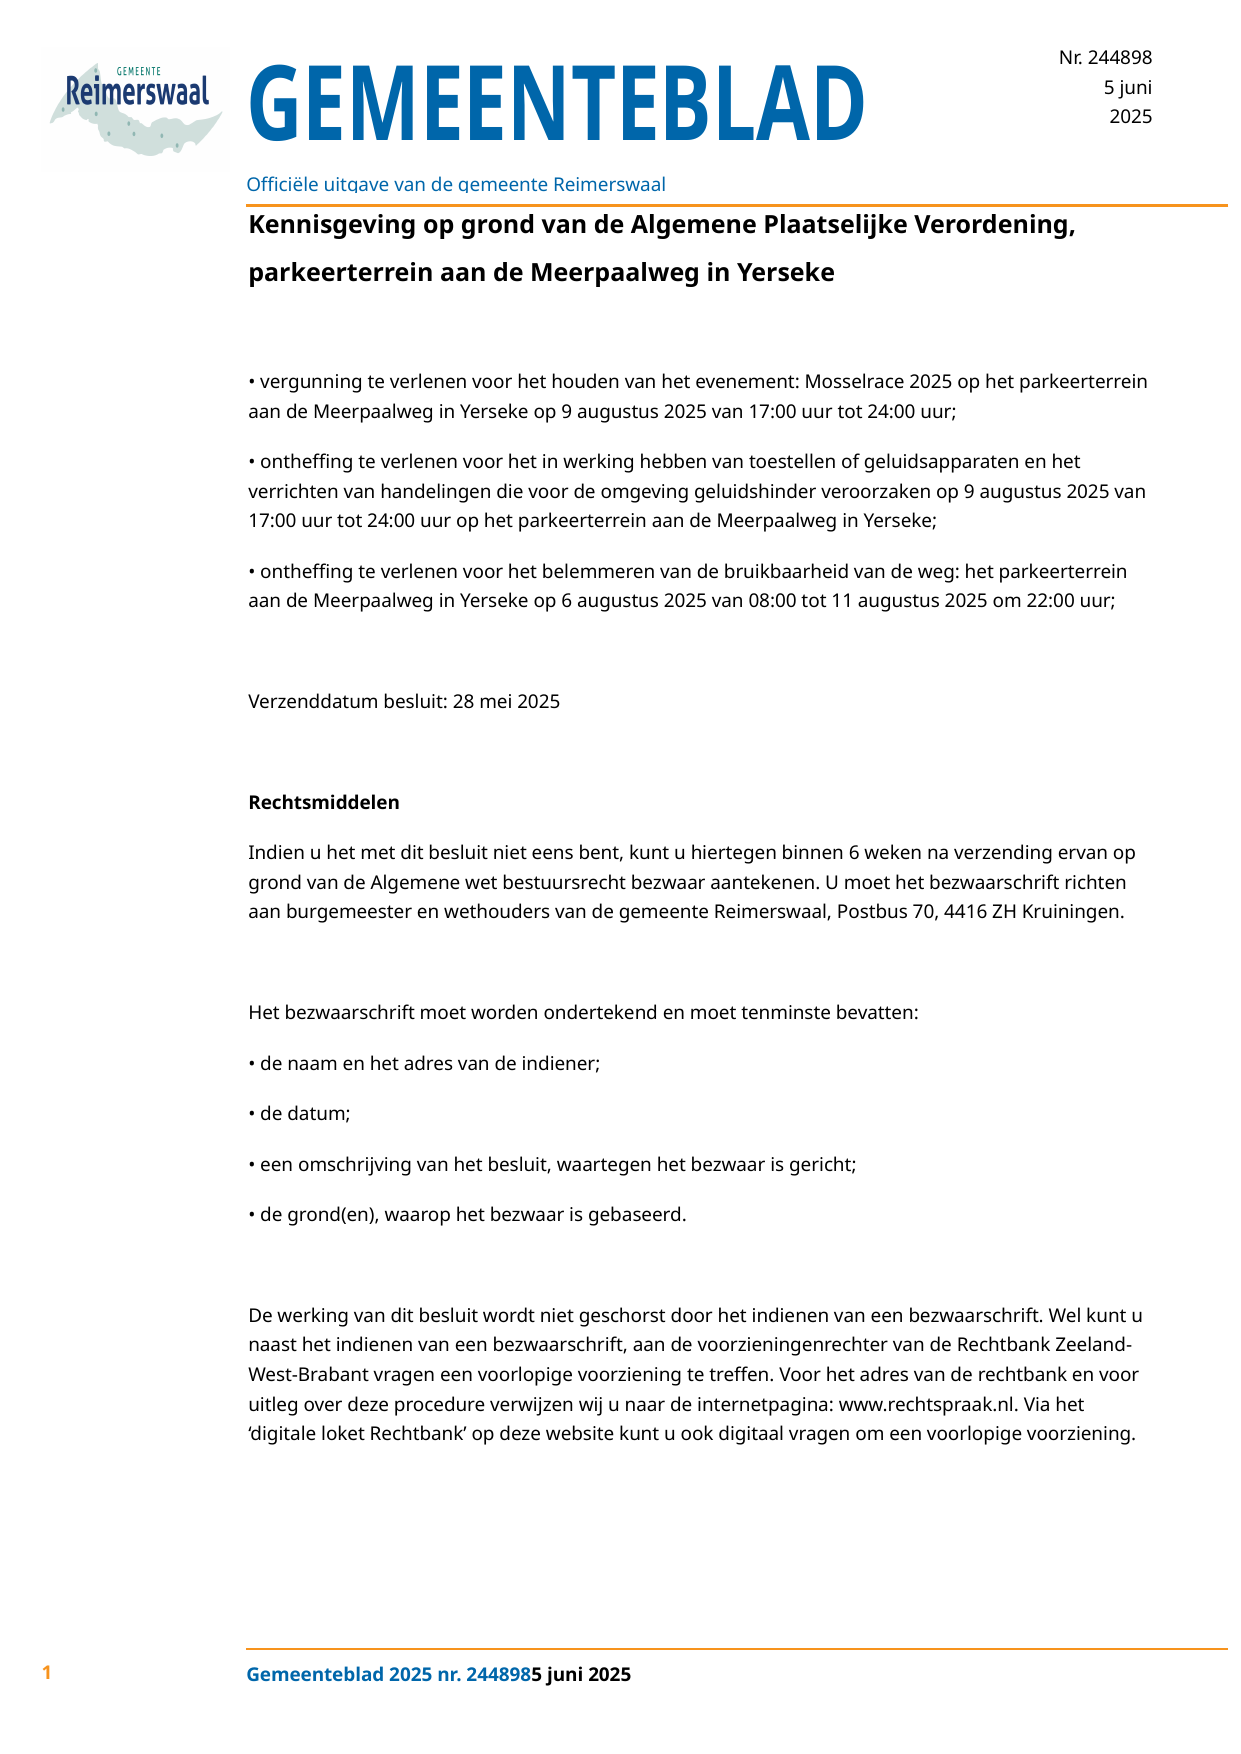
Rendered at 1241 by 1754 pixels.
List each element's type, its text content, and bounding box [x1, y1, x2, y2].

text Indien u het met dit besluit niet eens bent, kunt u hiertegen binnen 6 weken na verzending ervan op grond van de Algemene wet bestuursrecht bezwaar aantekenen. U moet het bezwaarschrift richten aan burgemeester en wethouders van de gemeente Reimerswaal, Postbus 70, 4416 ZH Kruiningen. [248, 839, 1152, 924]
text • vergunning te verlenen voor het houden van het evenement: Mosselrace 2025 op het parkeerterrein aan de Meerpaalweg in Yerseke op 9 augustus 2025 van 17:00 uur tot 24:00 uur; [248, 368, 1152, 424]
text Verzenddatum besluit: 28 mei 2025 [248, 688, 1152, 714]
text De werking van dit besluit wordt niet geschorst door het indienen van een bezwaarschrift. Wel kunt u naast het indienen van een bezwaarschrift, aan de voorzieningenrechter van de Rechtbank Zeeland-West-Brabant vragen een voorlopige voorziening te treffen. Voor het adres van de rechtbank en voor uitleg over deze procedure verwijzen wij u naar de internetpagina: www.rechtspraak.nl. Via het ‘digitale loket Rechtbank’ op deze website kunt u ook digitaal vragen om een voorlopige voorziening. [248, 1302, 1152, 1446]
text • ontheffing te verlenen voor het belemmeren van de bruikbaarheid van de weg: het parkeerterrein aan de Meerpaalweg in Yerseke op 6 augustus 2025 van 08:00 tot 11 augustus 2025 om 22:00 uur; [248, 558, 1152, 613]
text Het bezwaarschrift moet worden ondertekend en moet tenminste bevatten: [248, 999, 1152, 1025]
text • de naam en het adres van de indiener; [248, 1050, 1152, 1076]
picture [41, 47, 231, 172]
text • een omschrijving van het besluit, waartegen het bezwaar is gericht; [248, 1151, 1152, 1177]
text Rechtsmiddelen [248, 789, 1152, 815]
text • ontheffing te verlenen voor het in werking hebben van toestellen of geluidsapparaten en het verrichten van handelingen die voor de omgeving geluidshinder veroorzaken op 9 augustus 2025 van 17:00 uur tot 24:00 uur op het parkeerterrein aan de Meerpaalweg in Yerseke; [248, 448, 1152, 533]
text • de datum; [248, 1100, 1152, 1126]
text • de grond(en), waarop het bezwaar is gebaseerd. [248, 1201, 1152, 1227]
text Kennisgeving op grond van de Algemene Plaatselijke Verordening, parkeerterrein aan de Meerpaalweg in Yerseke [248, 207, 1152, 288]
